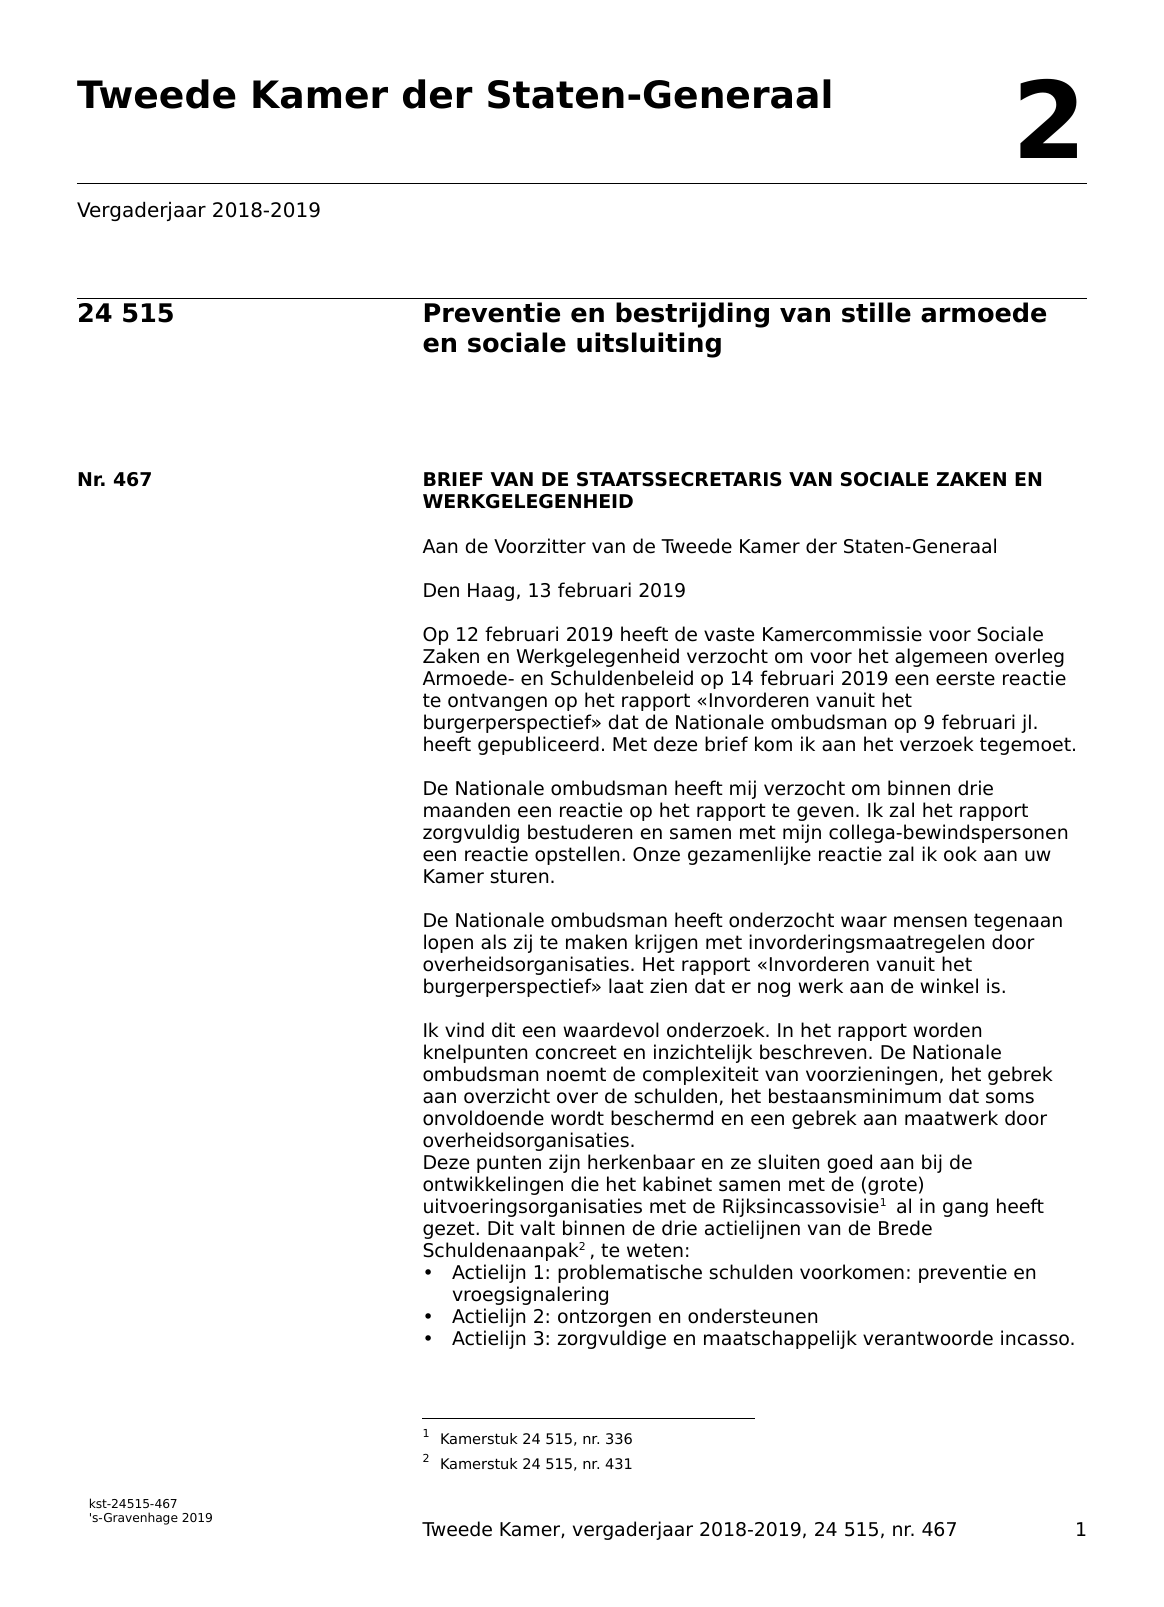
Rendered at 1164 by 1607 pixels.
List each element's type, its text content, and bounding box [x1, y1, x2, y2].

text Op 12 februari 2019 heeft de vaste Kamercommissie voor Sociale Zaken en Werkgelegenheid verzocht om voor het algemeen overleg Armoede- en Schuldenbeleid op 14 februari 2019 een eerste reactie te ontvangen op het rapport «Invorderen vanuit het burgerperspectief» dat de Nationale ombudsman op 9 februari jl. heeft gepubliceerd. Met deze brief kom ik aan het verzoek tegemoet. [422, 624, 1087, 756]
table_cell Vergaderjaar 2018-2019 [77, 184, 1087, 298]
table_header 2 [886, 59, 1087, 183]
text • Actielijn 3: zorgvuldige en maatschappelijk verantwoorde incasso. [422, 1328, 1087, 1350]
text De Nationale ombudsman heeft mij verzocht om binnen drie maanden een reactie op het rapport te geven. Ik zal het rapport zorgvuldig bestuderen en samen met mijn collega-bewindspersonen een reactie opstellen. Onze gezamenlijke reactie zal ik ook aan uw Kamer sturen. [422, 778, 1087, 888]
text De Nationale ombudsman heeft onderzocht waar mensen tegenaan lopen als zij te maken krijgen met invorderingsmaatregelen door overheidsorganisaties. Het rapport «Invorderen vanuit het burgerperspectief» laat zien dat er nog werk aan de winkel is. [422, 910, 1087, 998]
subtitle 24 515 Preventie en bestrijding van stille armoede en sociale uitsluiting [77, 299, 1087, 358]
text Deze punten zijn herkenbaar en ze sluiten goed aan bij de ontwikkelingen die het kabinet samen met de (grote) uitvoeringsorganisaties met de Rijksincassovisie al in gang heeft gezet. Dit valt binnen de drie actielijnen van de Brede Schuldenaanpak, te weten: [422, 1152, 1087, 1262]
text Ik vind dit een waardevol onderzoek. In het rapport worden knelpunten concreet en inzichtelijk beschreven. De Nationale ombudsman noemt de complexiteit van voorzieningen, het gebrek aan overzicht over de schulden, het bestaansminimum dat soms onvoldoende wordt beschermd en een gebrek aan maatwerk door overheidsorganisaties. [422, 1020, 1087, 1152]
text Kamerstuk 24 515, nr. 431 [422, 1452, 1087, 1474]
text Kamerstuk 24 515, nr. 336 [422, 1427, 1087, 1449]
text Aan de Voorzitter van de Tweede Kamer der Staten-Generaal [422, 536, 1087, 557]
table_header Tweede Kamer der Staten-Generaal [77, 59, 886, 183]
text kst-24515-467 [88, 1497, 323, 1511]
text • Actielijn 1: problematische schulden voorkomen: preventie en vroegsignalering [422, 1262, 1087, 1306]
text 's-Gravenhage 2019 [88, 1511, 323, 1525]
text • Actielijn 2: ontzorgen en ondersteunen [422, 1306, 1087, 1328]
subtitle Nr. 467 BRIEF VAN DE STAATSSECRETARIS VAN SOCIALE ZAKEN EN WERKGELEGENHEID [77, 469, 1087, 513]
text Den Haag, 13 februari 2019 [422, 580, 1087, 602]
